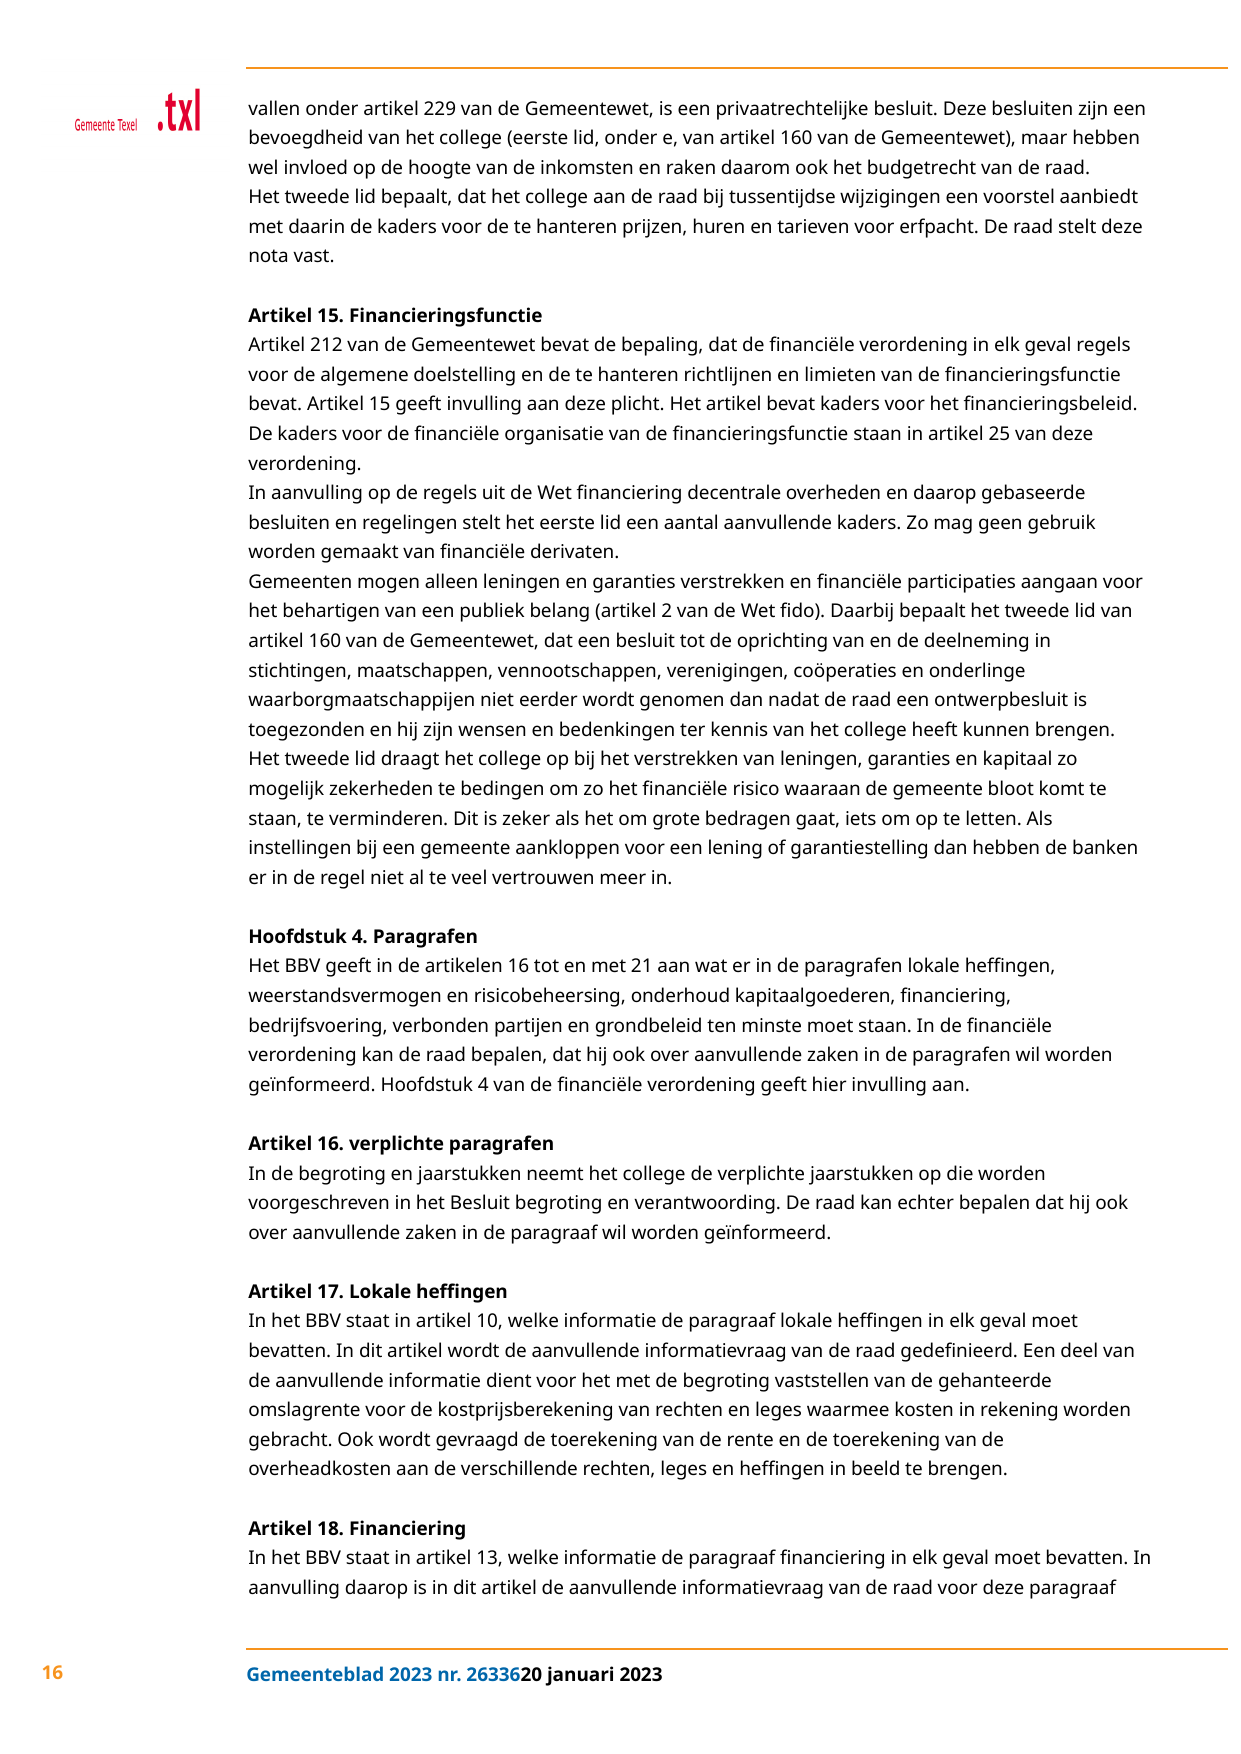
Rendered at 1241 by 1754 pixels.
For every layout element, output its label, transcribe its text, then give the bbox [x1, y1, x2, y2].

text In het BBV staat in artikel 13, welke informatie de paragraaf financiering in elk geval moet bevatten. In aanvulling daarop is in dit artikel de aanvullende informatievraag van de raad voor deze paragraaf [248, 1544, 1152, 1600]
text Artikel 17. Lokale heffingen [248, 1278, 1152, 1304]
text vallen onder artikel 229 van de Gemeentewet, is een privaatrechtelijke besluit. Deze besluiten zijn een bevoegdheid van het college (eerste lid, onder e, van artikel 160 van de Gemeentewet), maar hebben wel invloed op de hoogte van de inkomsten en raken daarom ook het budgetrecht van de raad. [248, 95, 1152, 180]
text Gemeenten mogen alleen leningen en garanties verstrekken en financiële participaties aangaan voor het behartigen van een publiek belang (artikel 2 van de Wet fido). Daarbij bepaalt het tweede lid van artikel 160 van de Gemeentewet, dat een besluit tot de oprichting van en de deelneming in stichtingen, maatschappen, vennootschappen, verenigingen, coöperaties en onderlinge waarborgmaatschappijen niet eerder wordt genomen dan nadat de raad een ontwerpbesluit is toegezonden en hij zijn wensen en bedenkingen ter kennis van het college heeft kunnen brengen. [248, 568, 1152, 742]
text Het tweede lid draagt het college op bij het verstrekken van leningen, garanties en kapitaal zo mogelijk zekerheden te bedingen om zo het financiële risico waaraan de gemeente bloot komt te staan, te verminderen. Dit is zeker als het om grote bedragen gaat, iets om op te letten. Als instellingen bij een gemeente aankloppen voor een lening of garantiestelling dan hebben de banken er in de regel niet al te veel vertrouwen meer in. [248, 746, 1152, 890]
text Artikel 18. Financiering [248, 1515, 1152, 1541]
text Artikel 15. Financieringsfunctie [248, 302, 1152, 328]
text Artikel 16. verplichte paragrafen [248, 1130, 1152, 1156]
text Hoofdstuk 4. Paragrafen [248, 923, 1152, 949]
text Het tweede lid bepaalt, dat het college aan de raad bij tussentijdse wijzigingen een voorstel aanbiedt met daarin de kaders voor de te hanteren prijzen, huren en tarieven voor erfpacht. De raad stelt deze nota vast. [248, 183, 1152, 268]
picture [41, 47, 231, 172]
text Het BBV geeft in de artikelen 16 tot en met 21 aan wat er in de paragrafen lokale heffingen, weerstandsvermogen en risicobeheersing, onderhoud kapitaalgoederen, financiering, bedrijfsvoering, verbonden partijen en grondbeleid ten minste moet staan. In de financiële verordening kan de raad bepalen, dat hij ook over aanvullende zaken in de paragrafen wil worden geïnformeerd. Hoofdstuk 4 van de financiële verordening geeft hier invulling aan. [248, 953, 1152, 1097]
text In de begroting en jaarstukken neemt het college de verplichte jaarstukken op die worden voorgeschreven in het Besluit begroting en verantwoording. De raad kan echter bepalen dat hij ook over aanvullende zaken in de paragraaf wil worden geïnformeerd. [248, 1160, 1152, 1245]
text In het BBV staat in artikel 10, welke informatie de paragraaf lokale heffingen in elk geval moet bevatten. In dit artikel wordt de aanvullende informatievraag van de raad gedefinieerd. Een deel van de aanvullende informatie dient voor het met de begroting vaststellen van de gehanteerde omslagrente voor de kostprijsberekening van rechten en leges waarmee kosten in rekening worden gebracht. Ook wordt gevraagd de toerekening van de rente en de toerekening van de overheadkosten aan de verschillende rechten, leges en heffingen in beeld te brengen. [248, 1308, 1152, 1481]
text Artikel 212 van de Gemeentewet bevat de bepaling, dat de financiële verordening in elk geval regels voor de algemene doelstelling en de te hanteren richtlijnen en limieten van de financieringsfunctie bevat. Artikel 15 geeft invulling aan deze plicht. Het artikel bevat kaders voor het financieringsbeleid. De kaders voor de financiële organisatie van de financieringsfunctie staan in artikel 25 van deze verordening. [248, 331, 1152, 476]
text In aanvulling op de regels uit de Wet financiering decentrale overheden en daarop gebaseerde besluiten en regelingen stelt het eerste lid een aantal aanvullende kaders. Zo mag geen gebruik worden gemaakt van financiële derivaten. [248, 479, 1152, 564]
